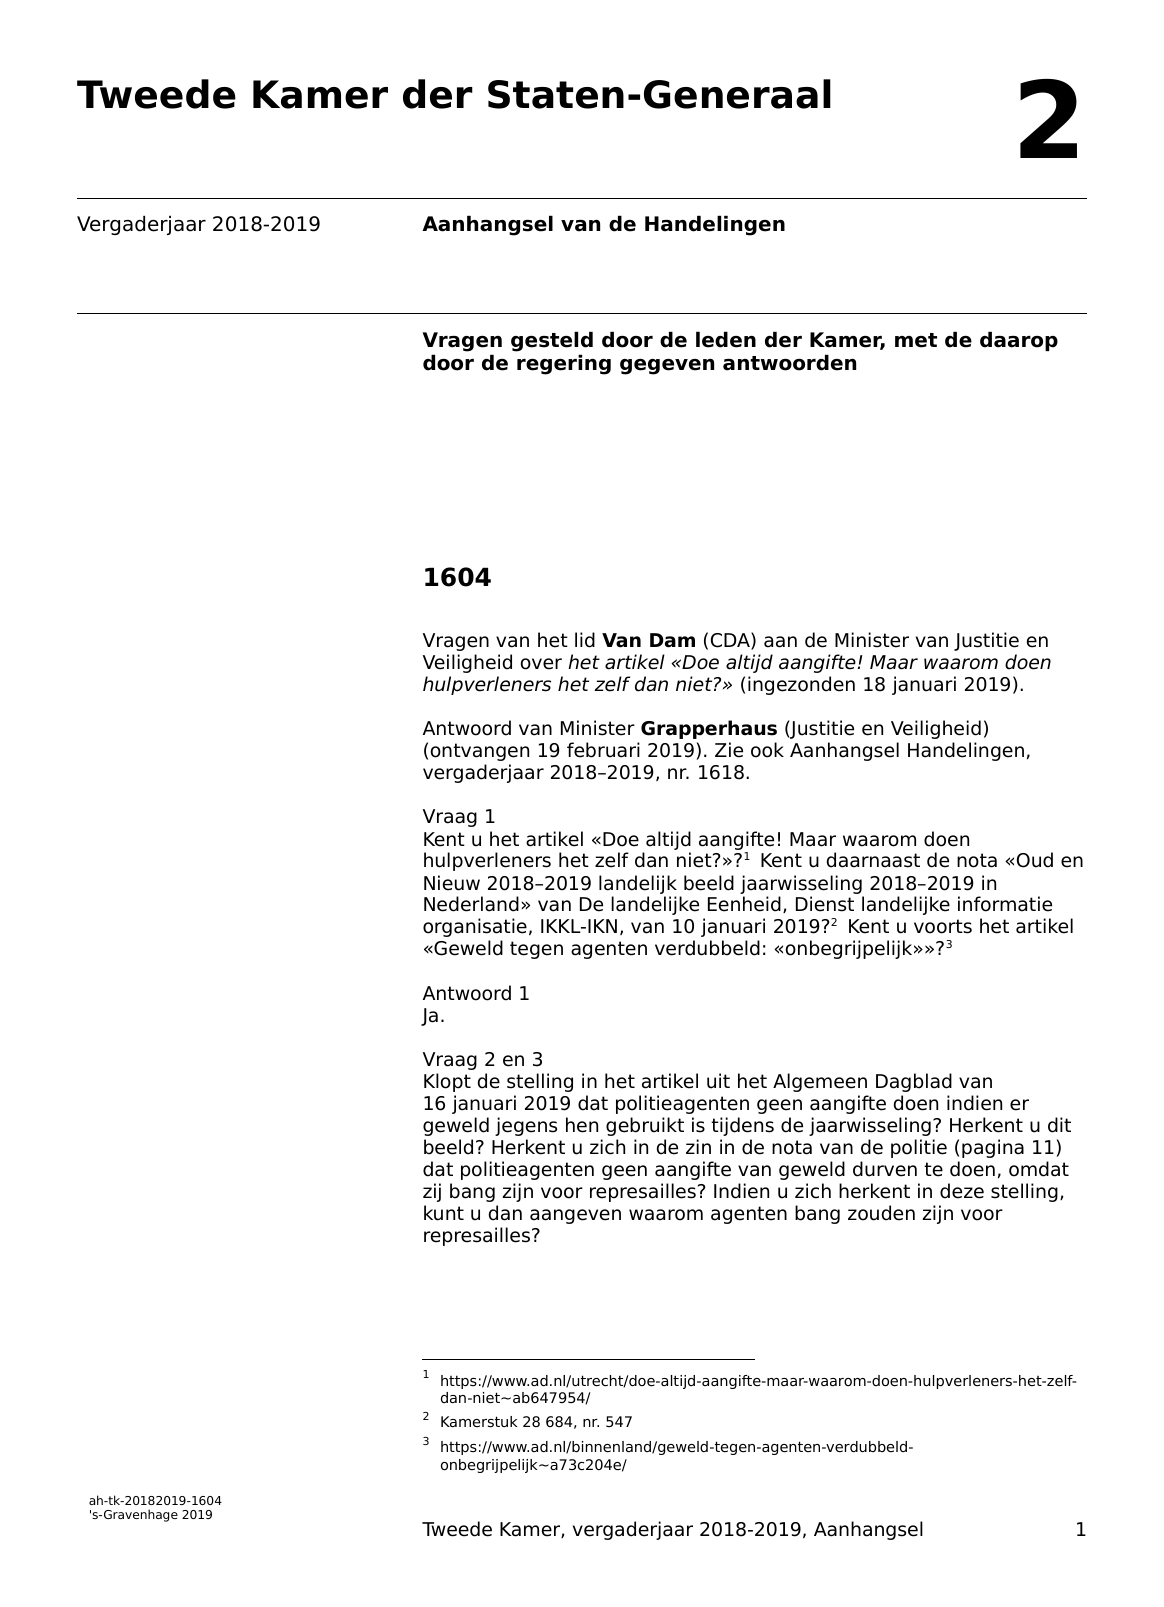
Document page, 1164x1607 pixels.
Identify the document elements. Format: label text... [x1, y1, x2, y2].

table_header Tweede Kamer der Staten-Generaal [77, 59, 886, 198]
table_cell Vergaderjaar 2018-2019 [77, 199, 422, 313]
table_header 2 [886, 59, 1087, 198]
table_cell Vragen gesteld door de leden der Kamer, met de daarop door de regering gegeven antwoorden [422, 314, 1087, 375]
text Ja. [422, 1004, 1087, 1026]
text https://www.ad.nl/utrecht/doe-altijd-aangifte-maar-waarom-doen-hulpverleners-het-zelf-dan-niet~ab647954/ [422, 1368, 1087, 1407]
text Vragen van het lid Van Dam (CDA) aan de Minister van Justitie en Veiligheid over het artikel «Doe altijd aangifte! Maar waarom doen hulpverleners het zelf dan niet?» (ingezonden 18 januari 2019). [422, 630, 1087, 696]
text ah-tk-20182019-1604 [88, 1494, 323, 1508]
text https://www.ad.nl/binnenland/geweld-tegen-agenten-verdubbeld-onbegrijpelijk~a73c204e/ [422, 1435, 1087, 1474]
table_cell [77, 314, 422, 375]
text 's-Gravenhage 2019 [88, 1508, 323, 1522]
text Vraag 2 en 3 [422, 1049, 1087, 1071]
text Antwoord 1 [422, 982, 1087, 1004]
text Kent u het artikel «Doe altijd aangifte! Maar waarom doen hulpverleners het zelf dan niet?»? Kent u daarnaast de nota «Oud en Nieuw 2018–2019 landelijk beeld jaarwisseling 2018–2019 in Nederland» van De landelijke Eenheid, Dienst landelijke informatie organisatie, IKKL-IKN, van 10 januari 2019? Kent u voorts het artikel «Geweld tegen agenten verdubbeld: «onbegrijpelijk»»? [422, 828, 1087, 960]
text Kamerstuk 28 684, nr. 547 [422, 1410, 1087, 1432]
table_cell Aanhangsel van de Handelingen [422, 199, 1087, 313]
text 1604 [422, 563, 1087, 592]
text Klopt de stelling in het artikel uit het Algemeen Dagblad van 16 januari 2019 dat politieagenten geen aangifte doen indien er geweld jegens hen gebruikt is tijdens de jaarwisseling? Herkent u dit beeld? Herkent u zich in de zin in de nota van de politie (pagina 11) dat politieagenten geen aangifte van geweld durven te doen, omdat zij bang zijn voor represailles? Indien u zich herkent in deze stelling, kunt u dan aangeven waarom agenten bang zouden zijn voor represailles? [422, 1071, 1087, 1246]
text Antwoord van Minister Grapperhaus (Justitie en Veiligheid) (ontvangen 19 februari 2019). Zie ook Aanhangsel Handelingen, vergaderjaar 2018–2019, nr. 1618. [422, 718, 1087, 784]
text Vraag 1 [422, 806, 1087, 828]
